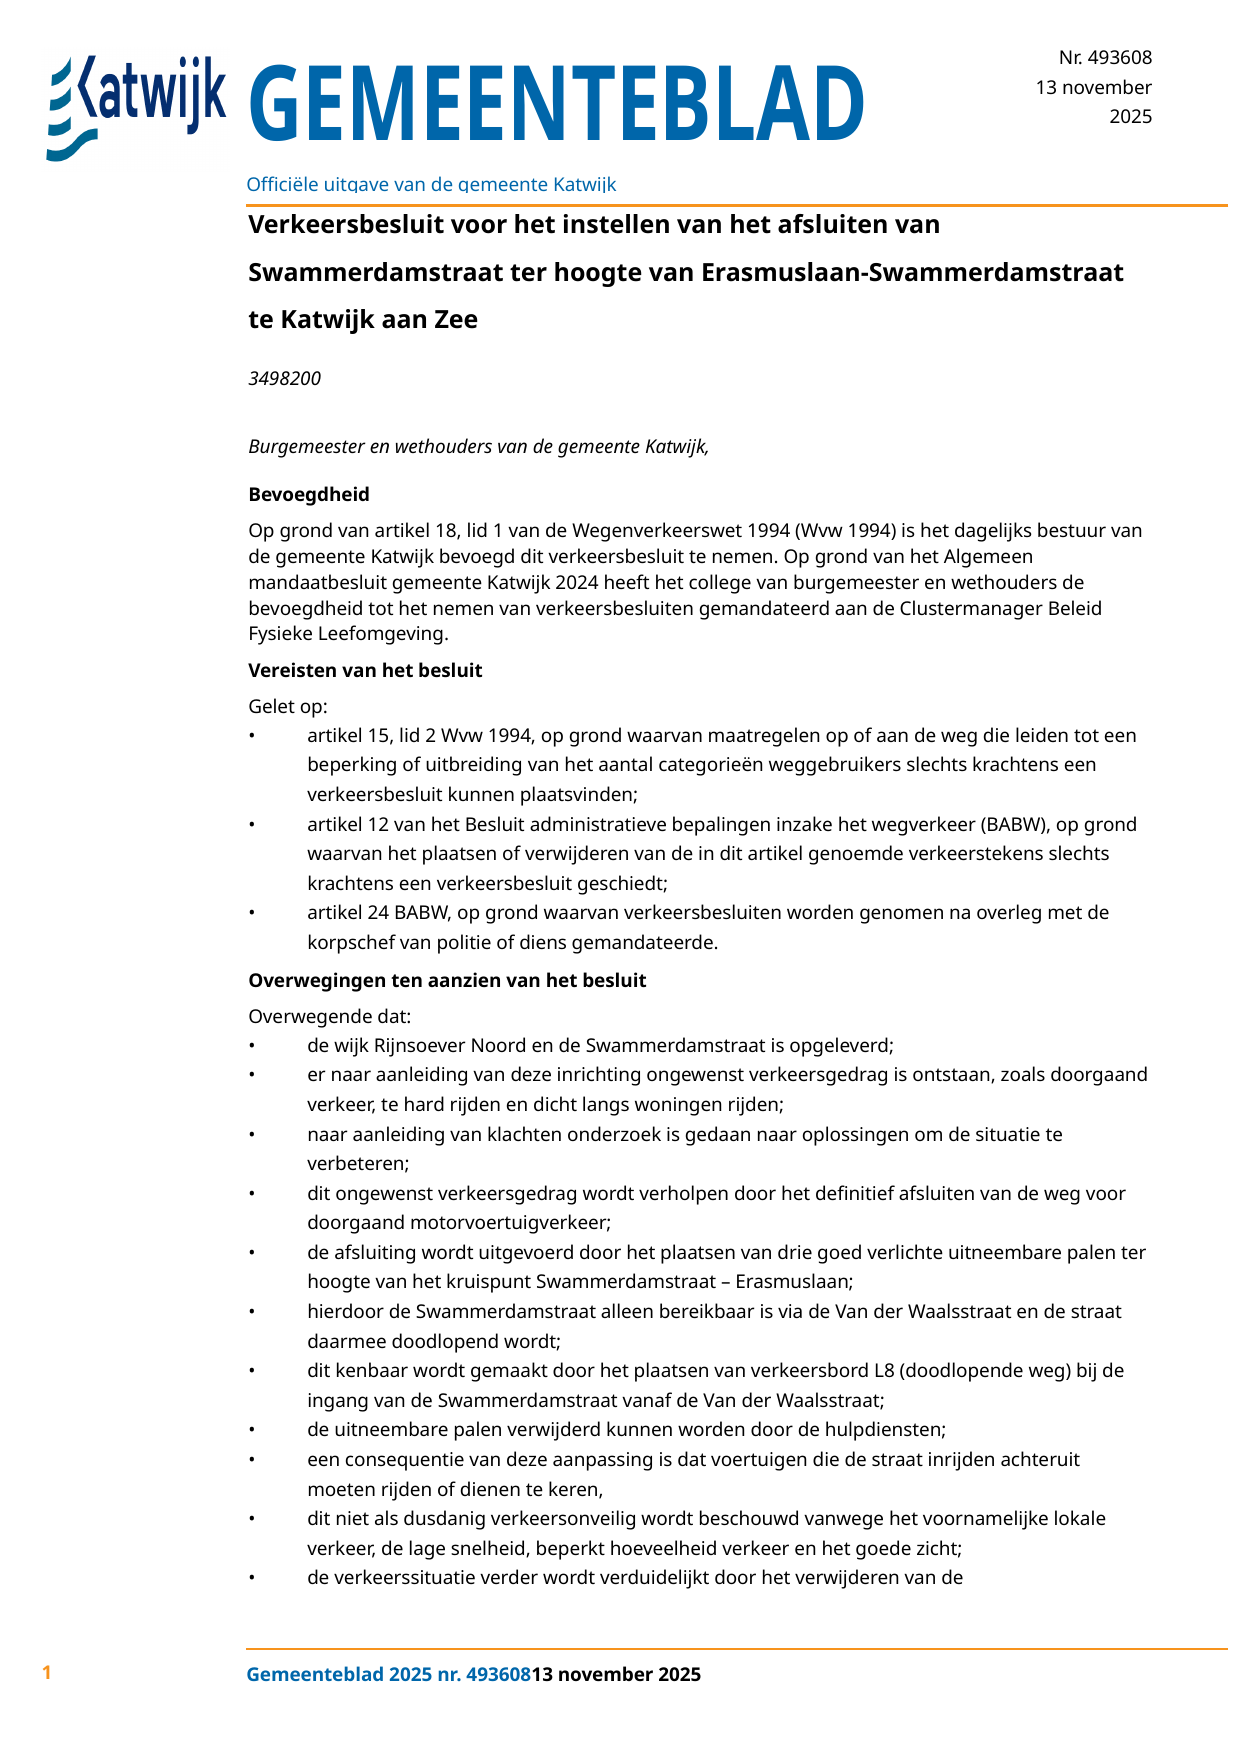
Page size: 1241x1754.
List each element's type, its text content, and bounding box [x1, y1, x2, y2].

list artikel 24 BABW, op grond waarvan verkeersbesluiten worden genomen na overleg met de korpschef van politie of diens gemandateerde. [248, 899, 1152, 955]
text Vereisten van het besluit [248, 657, 1152, 683]
list hierdoor de Swammerdamstraat alleen bereikbaar is via de Van der Waalsstraat en de straat daarmee doodlopend wordt; [248, 1298, 1152, 1354]
list de uitneembare palen verwijderd kunnen worden door de hulpdiensten; [248, 1417, 1152, 1442]
list de verkeerssituatie verder wordt verduidelijkt door het verwijderen van de [248, 1564, 1152, 1590]
text Op grond van artikel 18, lid 1 van de Wegenverkeerswet 1994 (Wvw 1994) is het dagelijks bestuur van de gemeente Katwijk bevoegd dit verkeersbesluit te nemen. Op grond van het Algemeen mandaatbesluit gemeente Katwijk 2024 heeft het college van burgemeester en wethouders de bevoegdheid tot het nemen van verkeersbesluiten gemandateerd aan de Clustermanager Beleid Fysieke Leefomgeving. [248, 517, 1152, 646]
list de afsluiting wordt uitgevoerd door het plaatsen van drie goed verlichte uitneembare palen ter hoogte van het kruispunt Swammerdamstraat – Erasmuslaan; [248, 1239, 1152, 1294]
list dit niet als dusdanig verkeersonveilig wordt beschouwd vanwege het voornamelijke lokale verkeer, de lage snelheid, beperkt hoeveelheid verkeer en het goede zicht; [248, 1505, 1152, 1561]
list artikel 15, lid 2 Wvw 1994, op grond waarvan maatregelen op of aan de weg die leiden tot een beperking of uitbreiding van het aantal categorieën weggebruikers slechts krachtens een verkeersbesluit kunnen plaatsvinden; [248, 722, 1152, 807]
picture [41, 47, 231, 172]
list een consequentie van deze aanpassing is dat voertuigen die de straat inrijden achteruit moeten rijden of dienen te keren, [248, 1446, 1152, 1502]
list artikel 12 van het Besluit administratieve bepalingen inzake het wegverkeer (BABW), op grond waarvan het plaatsen of verwijderen van de in dit artikel genoemde verkeerstekens slechts krachtens een verkeersbesluit geschiedt; [248, 811, 1152, 896]
text Verkeersbesluit voor het instellen van het afsluiten van Swammerdamstraat ter hoogte van Erasmuslaan-Swammerdamstraat te Katwijk aan Zee [248, 207, 1152, 336]
list er naar aanleiding van deze inrichting ongewenst verkeersgedrag is ontstaan, zoals doorgaand verkeer, te hard rijden en dicht langs woningen rijden; [248, 1062, 1152, 1117]
list dit kenbaar wordt gemaakt door het plaatsen van verkeersbord L8 (doodlopende weg) bij de ingang van de Swammerdamstraat vanaf de Van der Waalsstraat; [248, 1357, 1152, 1413]
list dit ongewenst verkeersgedrag wordt verholpen door het definitief afsluiten van de weg voor doorgaand motorvoertuigverkeer; [248, 1180, 1152, 1235]
text Overwegende dat: [248, 1004, 1152, 1029]
text Bevoegdheid [248, 481, 1152, 507]
list de wijk Rijnsoever Noord en de Swammerdamstraat is opgeleverd; [248, 1032, 1152, 1058]
list naar aanleiding van klachten onderzoek is gedaan naar oplossingen om de situatie te verbeteren; [248, 1121, 1152, 1176]
text Burgemeester en wethouders van de gemeente Katwijk, [248, 433, 1152, 459]
text 3498200 [248, 366, 1152, 391]
text Gelet op: [248, 694, 1152, 719]
text Overwegingen ten aanzien van het besluit [248, 967, 1152, 993]
